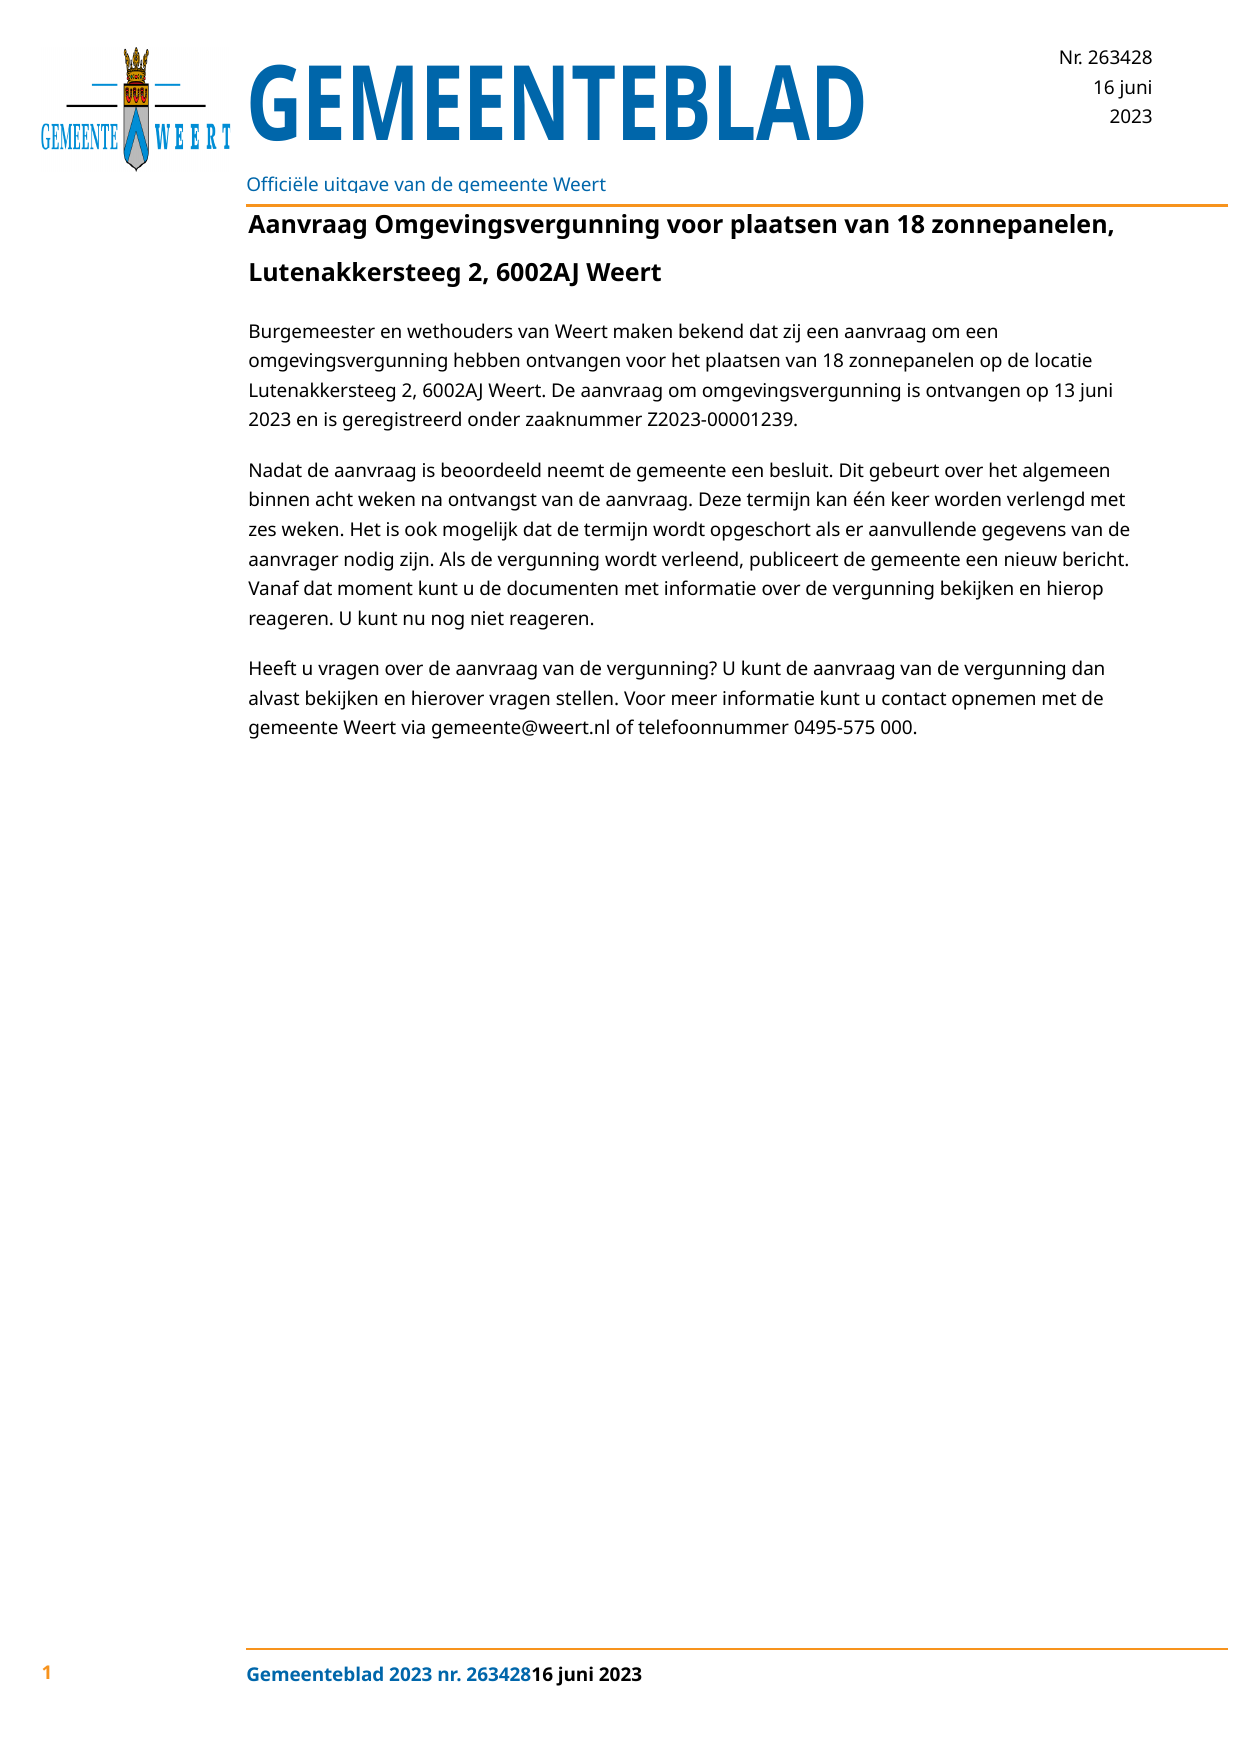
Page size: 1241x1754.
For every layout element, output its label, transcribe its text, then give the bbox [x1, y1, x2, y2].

picture [41, 47, 231, 172]
text Aanvraag Omgevingsvergunning voor plaatsen van 18 zonnepanelen, Lutenakkersteeg 2, 6002AJ Weert [248, 207, 1152, 288]
text Burgemeester en wethouders van Weert maken bekend dat zij een aanvraag om een omgevingsvergunning hebben ontvangen voor het plaatsen van 18 zonnepanelen op de locatie Lutenakkersteeg 2, 6002AJ Weert. De aanvraag om omgevingsvergunning is ontvangen op 13 juni 2023 en is geregistreerd onder zaaknummer Z2023-00001239. [248, 318, 1152, 432]
text Heeft u vragen over de aanvraag van de vergunning? U kunt de aanvraag van de vergunning dan alvast bekijken en hierover vragen stellen. Voor meer informatie kunt u contact opnemen met de gemeente Weert via gemeente@weert.nl of telefoonnummer 0495-575 000. [248, 655, 1152, 740]
text Nadat de aanvraag is beoordeeld neemt de gemeente een besluit. Dit gebeurt over het algemeen binnen acht weken na ontvangst van de aanvraag. Deze termijn kan één keer worden verlengd met zes weken. Het is ook mogelijk dat de termijn wordt opgeschort als er aanvullende gegevens van de aanvrager nodig zijn. Als de vergunning wordt verleend, publiceert de gemeente een nieuw bericht. Vanaf dat moment kunt u de documenten met informatie over de vergunning bekijken en hierop reageren. U kunt nu nog niet reageren. [248, 457, 1152, 631]
